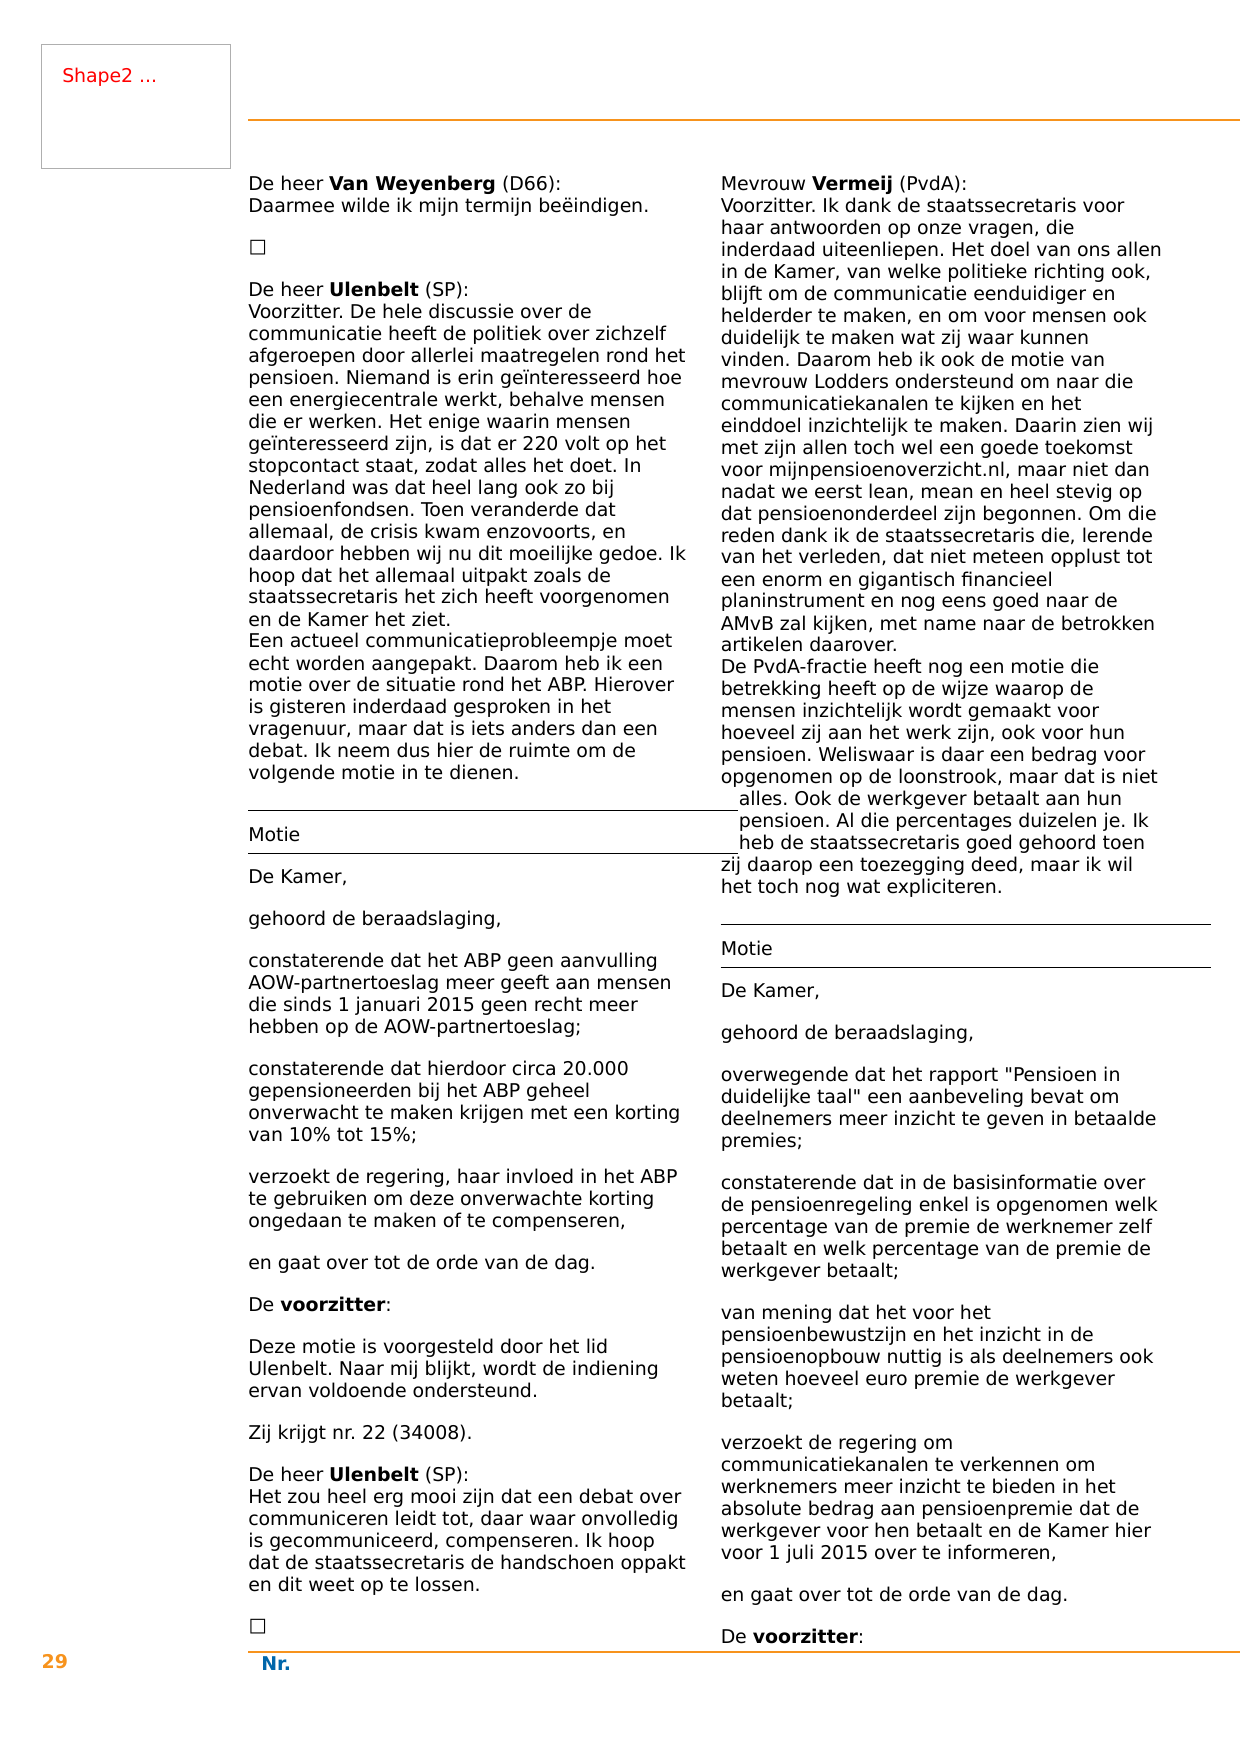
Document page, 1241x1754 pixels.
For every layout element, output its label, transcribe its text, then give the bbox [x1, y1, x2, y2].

text gehoord de beraadslaging, [721, 1022, 1163, 1044]
text De heer Van Weyenberg (D66): [248, 173, 691, 195]
text constaterende dat in de basisinformatie over de pensioenregeling enkel is opgenomen welk percentage van de premie de werknemer zelf betaalt en welk percentage van de premie de werkgever betaalt; [721, 1172, 1163, 1282]
text De Kamer, [248, 866, 691, 888]
text Motie [248, 824, 691, 846]
text De voorzitter: [721, 1626, 1163, 1647]
text Voorzitter. De hele discussie over de communicatie heeft de politiek over zichzelf afgeroepen door allerlei maatregelen rond het pensioen. Niemand is erin geïnteresseerd hoe een energiecentrale werkt, behalve mensen die er werken. Het enige waarin mensen geïnteresseerd zijn, is dat er 220 volt op het stopcontact staat, zodat alles het doet. In Nederland was dat heel lang ook zo bij pensioenfondsen. Toen veranderde dat allemaal, de crisis kwam enzovoorts, en daardoor hebben wij nu dit moeilijke gedoe. Ik hoop dat het allemaal uitpakt zoals de staatssecretaris het zich heeft voorgenomen en de Kamer het ziet. [248, 301, 691, 630]
text constaterende dat het ABP geen aanvulling AOW-partnertoeslag meer geeft aan mensen die sinds 1 januari 2015 geen recht meer hebben op de AOW-partnertoeslag; [248, 950, 691, 1038]
text gehoord de beraadslaging, [248, 908, 691, 930]
text De heer Ulenbelt (SP): [248, 1464, 691, 1486]
text verzoekt de regering om communicatiekanalen te verkennen om werknemers meer inzicht te bieden in het absolute bedrag aan pensioenpremie dat de werkgever voor hen betaalt en de Kamer hier voor 1 juli 2015 over te informeren, [721, 1432, 1163, 1563]
text Een actueel communicatieprobleempje moet echt worden aangepakt. Daarom heb ik een motie over de situatie rond het ABP. Hierover is gisteren inderdaad gesproken in het vragenuur, maar dat is iets anders dan een debat. Ik neem dus hier de ruimte om de volgende motie in te dienen. [248, 630, 691, 784]
text constaterende dat hierdoor circa 20.000 gepensioneerden bij het ABP geheel onverwacht te maken krijgen met een korting van 10% tot 15%; [248, 1058, 691, 1146]
text Het zou heel erg mooi zijn dat een debat over communiceren leidt tot, daar waar onvolledig is gecommuniceerd, compenseren. Ik hoop dat de staatssecretaris de handschoen oppakt en dit weet op te lossen. [248, 1486, 691, 1596]
text Zij krijgt nr. 22 (34008). [248, 1422, 691, 1444]
text De heer Ulenbelt (SP): [248, 279, 691, 301]
text De voorzitter: [248, 1294, 691, 1316]
text overwegende dat het rapport "Pensioen in duidelijke taal" een aanbeveling bevat om deelnemers meer inzicht te geven in betaalde premies; [721, 1064, 1163, 1152]
text ⬜ [248, 237, 691, 259]
text Mevrouw Vermeij (PvdA): [721, 173, 1163, 195]
text Motie [721, 938, 1163, 960]
text ⬜ [248, 1616, 691, 1638]
text van mening dat het voor het pensioenbewustzijn en het inzicht in de pensioenopbouw nuttig is als deelnemers ook weten hoeveel euro premie de werkgever betaalt; [721, 1302, 1163, 1412]
text De Kamer, [721, 980, 1163, 1002]
text en gaat over tot de orde van de dag. [721, 1583, 1163, 1606]
text De PvdA-fractie heeft nog een motie die betrekking heeft op de wijze waarop de mensen inzichtelijk wordt gemaakt voor hoeveel zij aan het werk zijn, ook voor hun pensioen. Weliswaar is daar een bedrag voor opgenomen op de loonstrook, maar dat is niet alles. Ook de werkgever betaalt aan hun pensioen. Al die percentages duizelen je. Ik heb de staatssecretaris goed gehoord toen zij daarop een toezegging deed, maar ik wil het toch nog wat expliciteren. [721, 656, 1163, 898]
text Voorzitter. Ik dank de staatssecretaris voor haar antwoorden op onze vragen, die inderdaad uiteenliepen. Het doel van ons allen in de Kamer, van welke politieke richting ook, blijft om de communicatie eenduidiger en helderder te maken, en om voor mensen ook duidelijk te maken wat zij waar kunnen vinden. Daarom heb ik ook de motie van mevrouw Lodders ondersteund om naar die communicatiekanalen te kijken en het einddoel inzichtelijk te maken. Daarin zien wij met zijn allen toch wel een goede toekomst voor mijnpensioenoverzicht.nl, maar niet dan nadat we eerst lean, mean en heel stevig op dat pensioenonderdeel zijn begonnen. Om die reden dank ik de staatssecretaris die, lerende van het verleden, dat niet meteen opplust tot een enorm en gigantisch financieel planinstrument en nog eens goed naar de AMvB zal kijken, met name naar de betrokken artikelen daarover. [721, 195, 1163, 656]
text Daarmee wilde ik mijn termijn beëindigen. [248, 195, 691, 217]
text en gaat over tot de orde van de dag. [248, 1252, 691, 1274]
text Deze motie is voorgesteld door het lid Ulenbelt. Naar mij blijkt, wordt de indiening ervan voldoende ondersteund. [248, 1336, 691, 1402]
text verzoekt de regering, haar invloed in het ABP te gebruiken om deze onverwachte korting ongedaan te maken of te compenseren, [248, 1166, 691, 1232]
